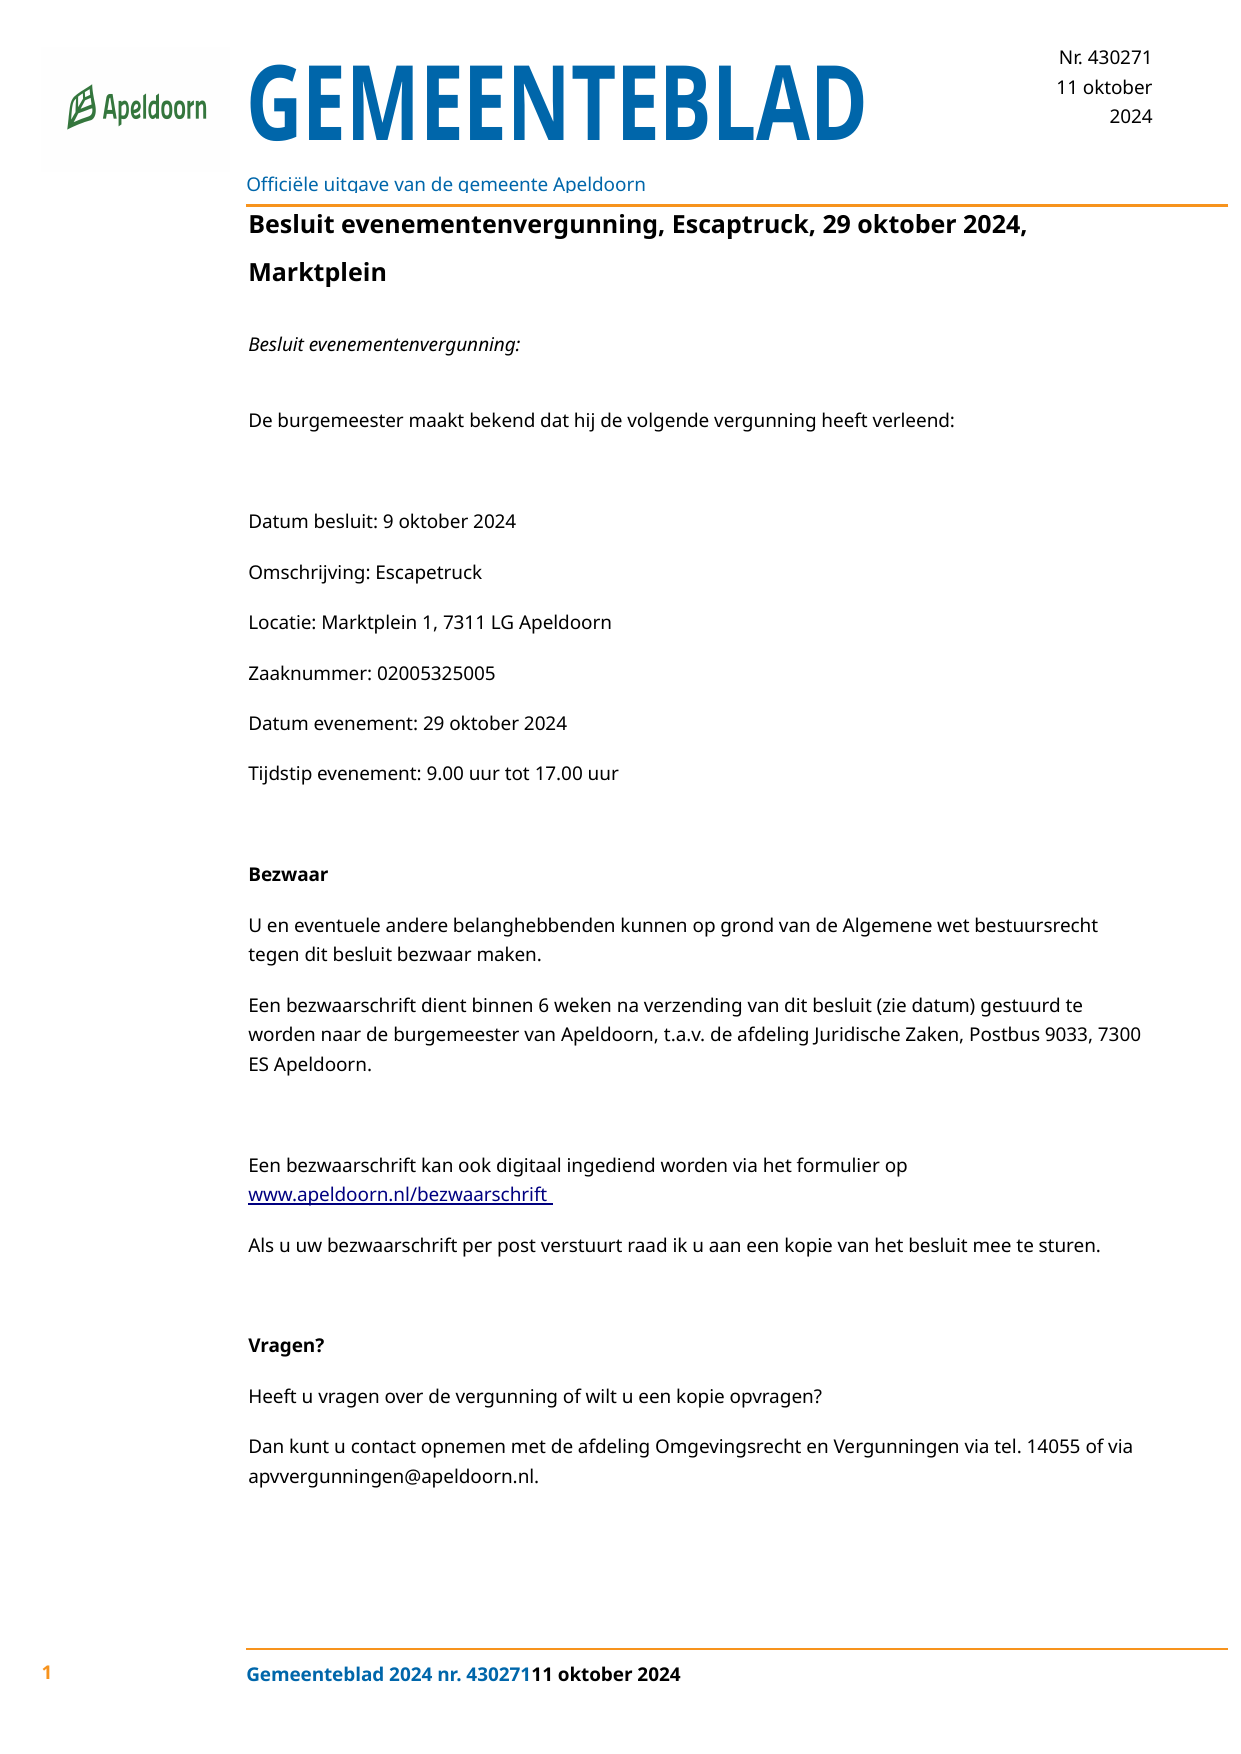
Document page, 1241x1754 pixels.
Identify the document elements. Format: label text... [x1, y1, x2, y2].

text Tijdstip evenement: 9.00 uur tot 17.00 uur [248, 761, 1152, 786]
text De burgemeester maakt bekend dat hij de volgende vergunning heeft verleend: [248, 408, 1152, 433]
text Als u uw bezwaarschrift per post verstuurt raad ik u aan een kopie van het besluit mee te sturen. [248, 1232, 1152, 1257]
text U en eventuele andere belanghebbenden kunnen op grond van de Algemene wet bestuursrecht tegen dit besluit bezwaar maken. [248, 912, 1152, 967]
text Dan kunt u contact opnemen met de afdeling Omgevingsrecht en Vergunningen via tel. 14055 of via apvvergunningen@apeldoorn.nl. [248, 1433, 1152, 1489]
text Omschrijving: Escapetruck [248, 559, 1152, 584]
text Besluit evenementenvergunning, Escaptruck, 29 oktober 2024, Marktplein [248, 207, 1152, 288]
text Een bezwaarschrift kan ook digitaal ingediend worden via het formulier op www.apeldoorn.nl/bezwaarschrift [248, 1152, 1152, 1207]
text Zaaknummer: 02005325005 [248, 660, 1152, 685]
picture [41, 47, 231, 172]
text Bezwaar [248, 861, 1152, 887]
text Heeft u vragen over de vergunning of wilt u een kopie opvragen? [248, 1383, 1152, 1409]
text Vragen? [248, 1333, 1152, 1358]
text Locatie: Marktplein 1, 7311 LG Apeldoorn [248, 609, 1152, 635]
text Besluit evenementenvergunning: [248, 331, 1152, 357]
text Een bezwaarschrift dient binnen 6 weken na verzending van dit besluit (zie datum) gestuurd te worden naar de burgemeester van Apeldoorn, t.a.v. de afdeling Juridische Zaken, Postbus 9033, 7300 ES Apeldoorn. [248, 992, 1152, 1077]
text Datum besluit: 9 oktober 2024 [248, 508, 1152, 534]
text Datum evenement: 29 oktober 2024 [248, 710, 1152, 736]
